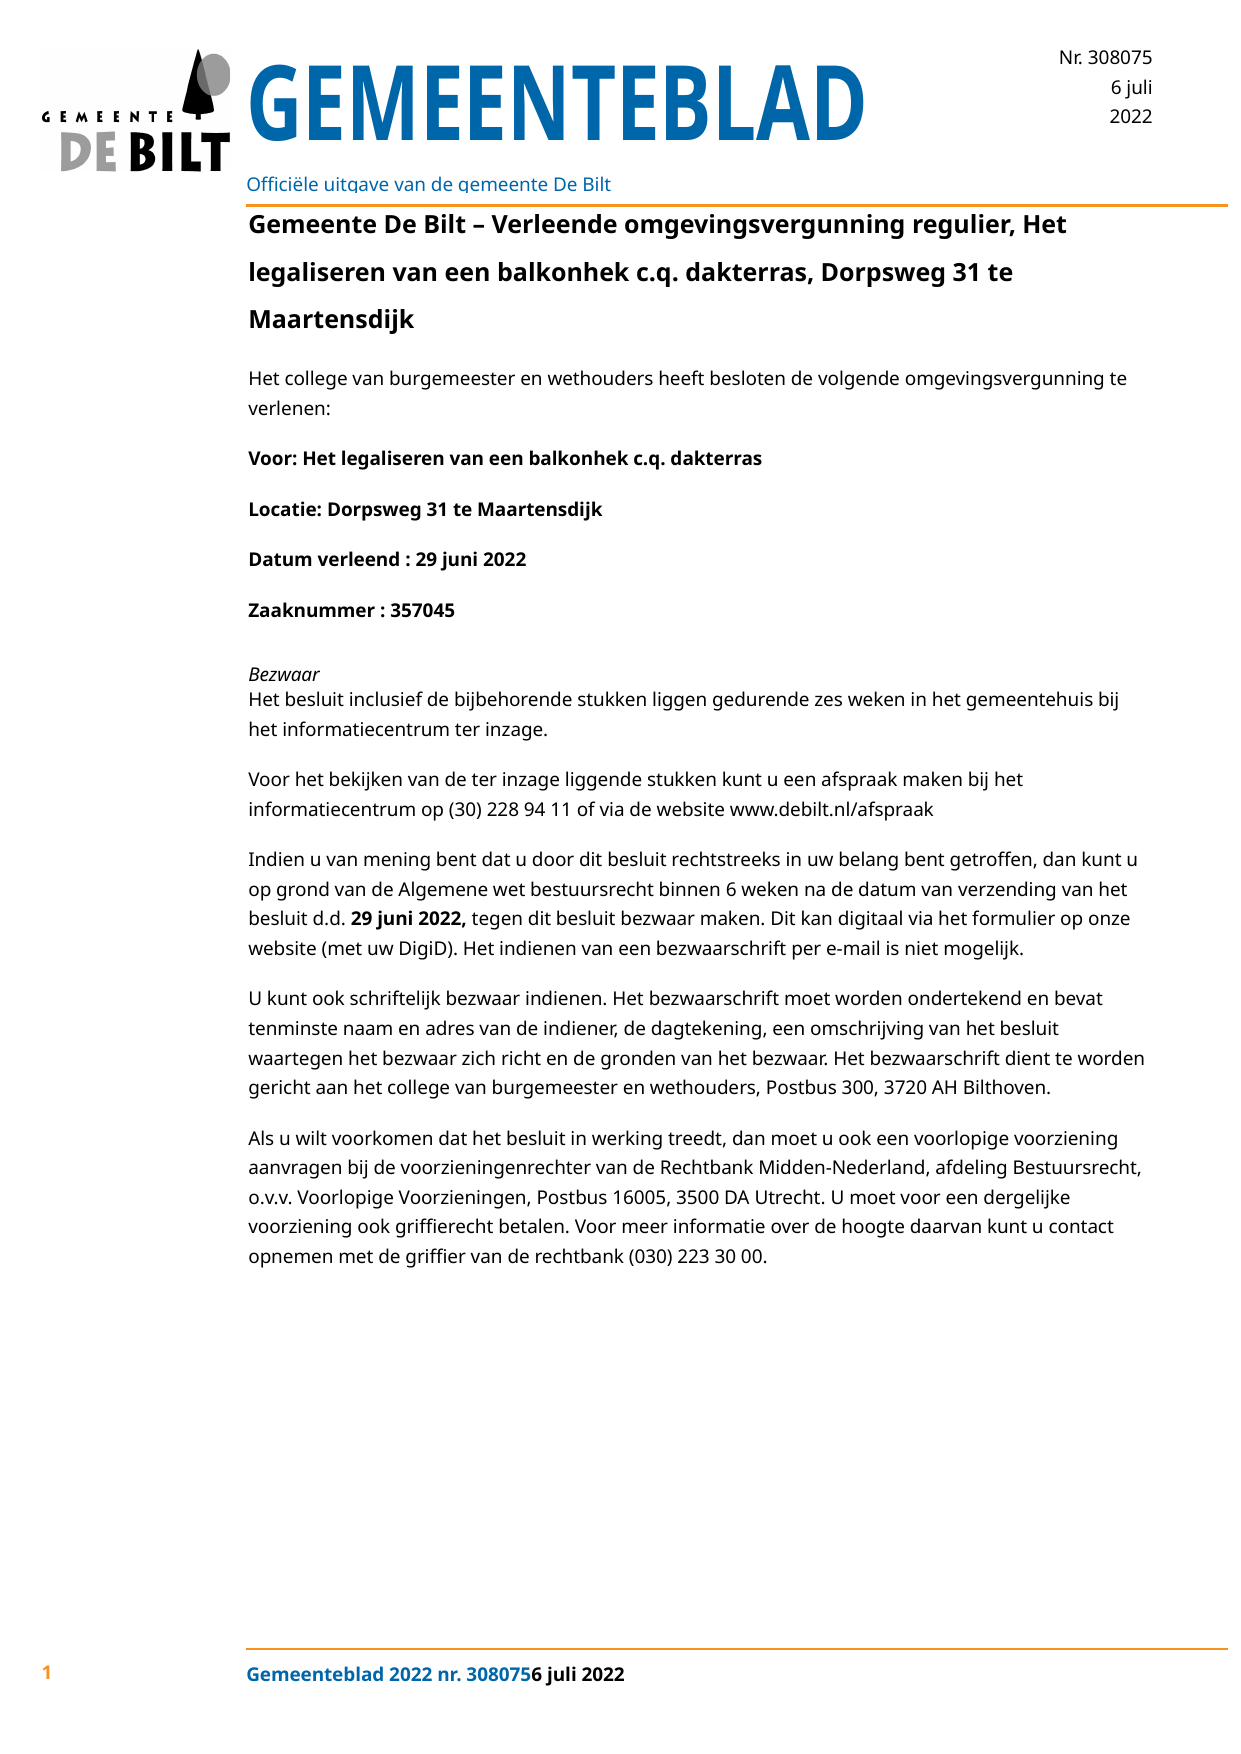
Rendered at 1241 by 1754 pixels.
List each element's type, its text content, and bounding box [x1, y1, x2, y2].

text Het college van burgemeester en wethouders heeft besloten de volgende omgevingsvergunning te verlenen: [248, 366, 1152, 421]
text Bezwaar [248, 661, 1152, 686]
picture [41, 47, 231, 172]
text Als u wilt voorkomen dat het besluit in werking treedt, dan moet u ook een voorlopige voorziening aanvragen bij de voorzieningenrechter van de Rechtbank Midden-Nederland, afdeling Bestuursrecht, o.v.v. Voorlopige Voorzieningen, Postbus 16005, 3500 DA Utrecht. U moet voor een dergelijke voorziening ook griffierecht betalen. Voor meer informatie over de hoogte daarvan kunt u contact opnemen met de griffier van de rechtbank (030) 223 30 00. [248, 1125, 1152, 1269]
text Gemeente De Bilt – Verleende omgevingsvergunning regulier, Het legaliseren van een balkonhek c.q. dakterras, Dorpsweg 31 te Maartensdijk [248, 207, 1152, 336]
text Locatie: Dorpsweg 31 te Maartensdijk [248, 496, 1152, 522]
text Datum verleend : 29 juni 2022 [248, 546, 1152, 572]
text Voor het bekijken van de ter inzage liggende stukken kunt u een afspraak maken bij het informatiecentrum op (30) 228 94 11 of via de website www.debilt.nl/afspraak [248, 766, 1152, 822]
text Zaaknummer : 357045 [248, 597, 1152, 622]
text Indien u van mening bent dat u door dit besluit rechtstreeks in uw belang bent getroffen, dan kunt u op grond van de Algemene wet bestuursrecht binnen 6 weken na de datum van verzending van het besluit d.d. 29 juni 2022, tegen dit besluit bezwaar maken. Dit kan digitaal via het formulier op onze website (met uw DigiD). Het indienen van een bezwaarschrift per e-mail is niet mogelijk. [248, 846, 1152, 961]
text Voor: Het legaliseren van een balkonhek c.q. dakterras [248, 446, 1152, 471]
text Het besluit inclusief de bijbehorende stukken liggen gedurende zes weken in het gemeentehuis bij het informatiecentrum ter inzage. [248, 686, 1152, 742]
text U kunt ook schriftelijk bezwaar indienen. Het bezwaarschrift moet worden ondertekend en bevat tenminste naam en adres van de indiener, de dagtekening, een omschrijving van het besluit waartegen het bezwaar zich richt en de gronden van het bezwaar. Het bezwaarschrift dient te worden gericht aan het college van burgemeester en wethouders, Postbus 300, 3720 AH Bilthoven. [248, 986, 1152, 1100]
